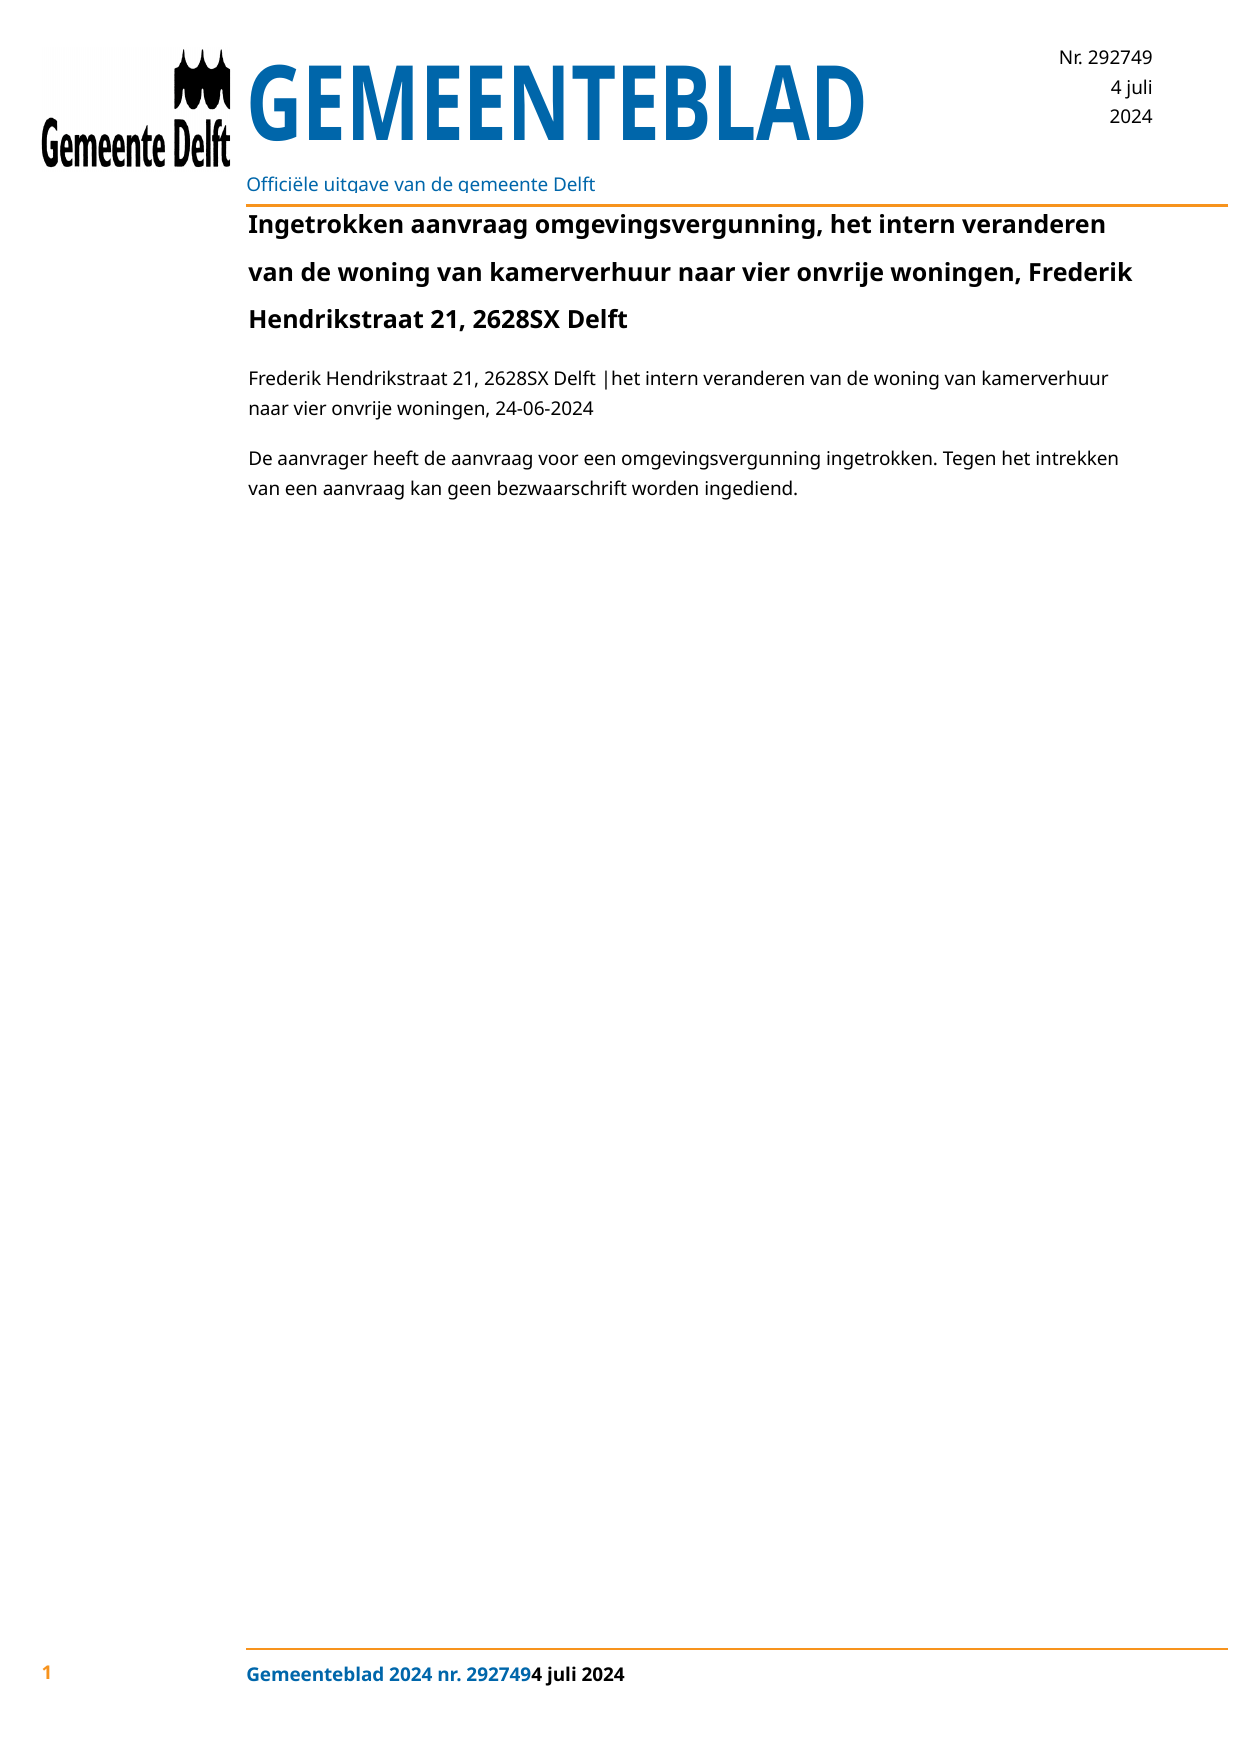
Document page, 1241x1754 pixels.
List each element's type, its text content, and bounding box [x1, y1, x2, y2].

picture [41, 47, 231, 172]
text Frederik Hendrikstraat 21, 2628SX Delft |het intern veranderen van de woning van kamerverhuur naar vier onvrije woningen, 24-06-2024 [248, 366, 1152, 421]
text Ingetrokken aanvraag omgevingsvergunning, het intern veranderen van de woning van kamerverhuur naar vier onvrije woningen, Frederik Hendrikstraat 21, 2628SX Delft [248, 207, 1152, 336]
text De aanvrager heeft de aanvraag voor een omgevingsvergunning ingetrokken. Tegen het intrekken van een aanvraag kan geen bezwaarschrift worden ingediend. [248, 446, 1152, 501]
